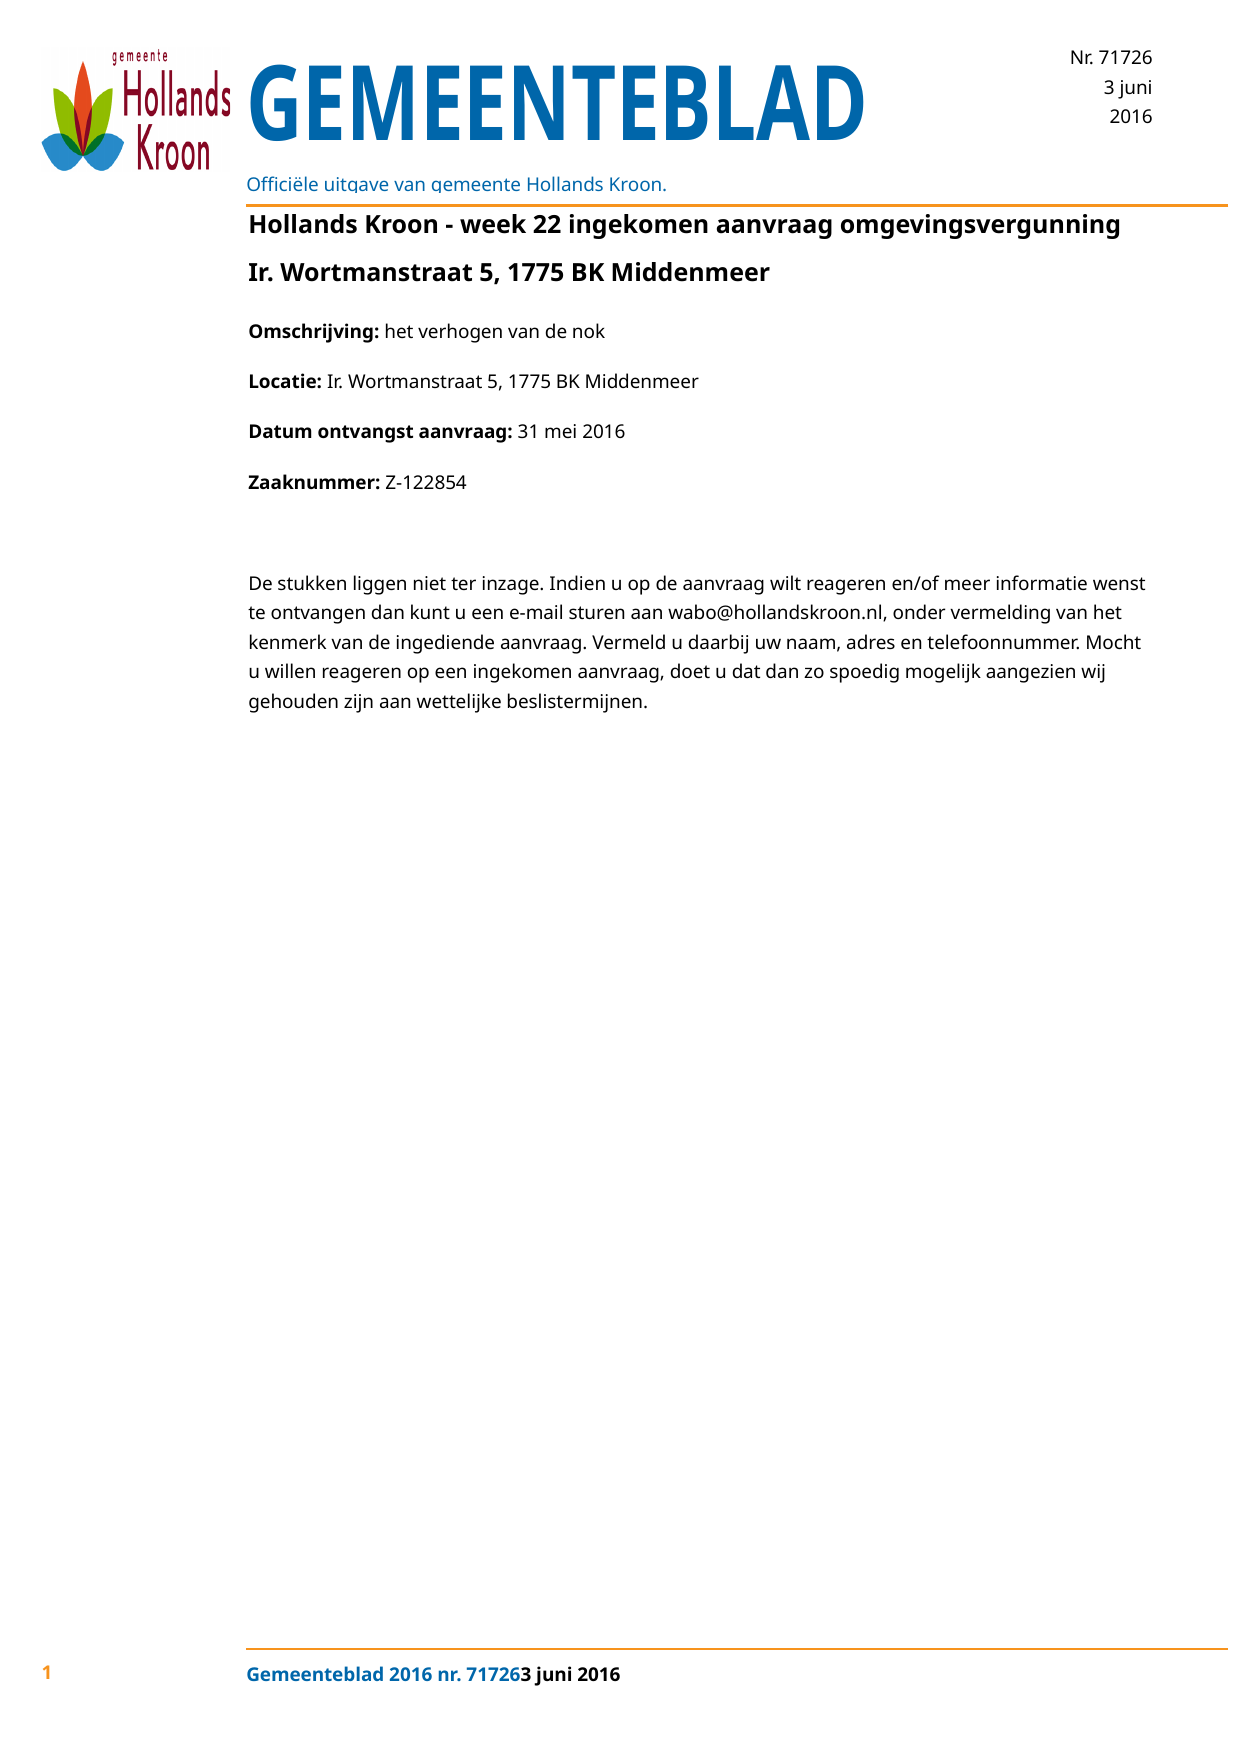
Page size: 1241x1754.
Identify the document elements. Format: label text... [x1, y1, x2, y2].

text Omschrijving: het verhogen van de nok [248, 318, 1152, 344]
text De stukken liggen niet ter inzage. Indien u op de aanvraag wilt reageren en/of meer informatie wenst te ontvangen dan kunt u een e-mail sturen aan wabo@hollandskroon.nl, onder vermelding van het kenmerk van de ingediende aanvraag. Vermeld u daarbij uw naam, adres en telefoonnummer. Mocht u willen reageren op een ingekomen aanvraag, doet u dat dan zo spoedig mogelijk aangezien wij gehouden zijn aan wettelijke beslistermijnen. [248, 570, 1152, 714]
text Hollands Kroon - week 22 ingekomen aanvraag omgevingsvergunning Ir. Wortmanstraat 5, 1775 BK Middenmeer [248, 207, 1152, 288]
text Locatie: Ir. Wortmanstraat 5, 1775 BK Middenmeer [248, 368, 1152, 394]
text Zaaknummer: Z-122854 [248, 469, 1152, 495]
text Datum ontvangst aanvraag: 31 mei 2016 [248, 419, 1152, 444]
picture [41, 47, 231, 172]
